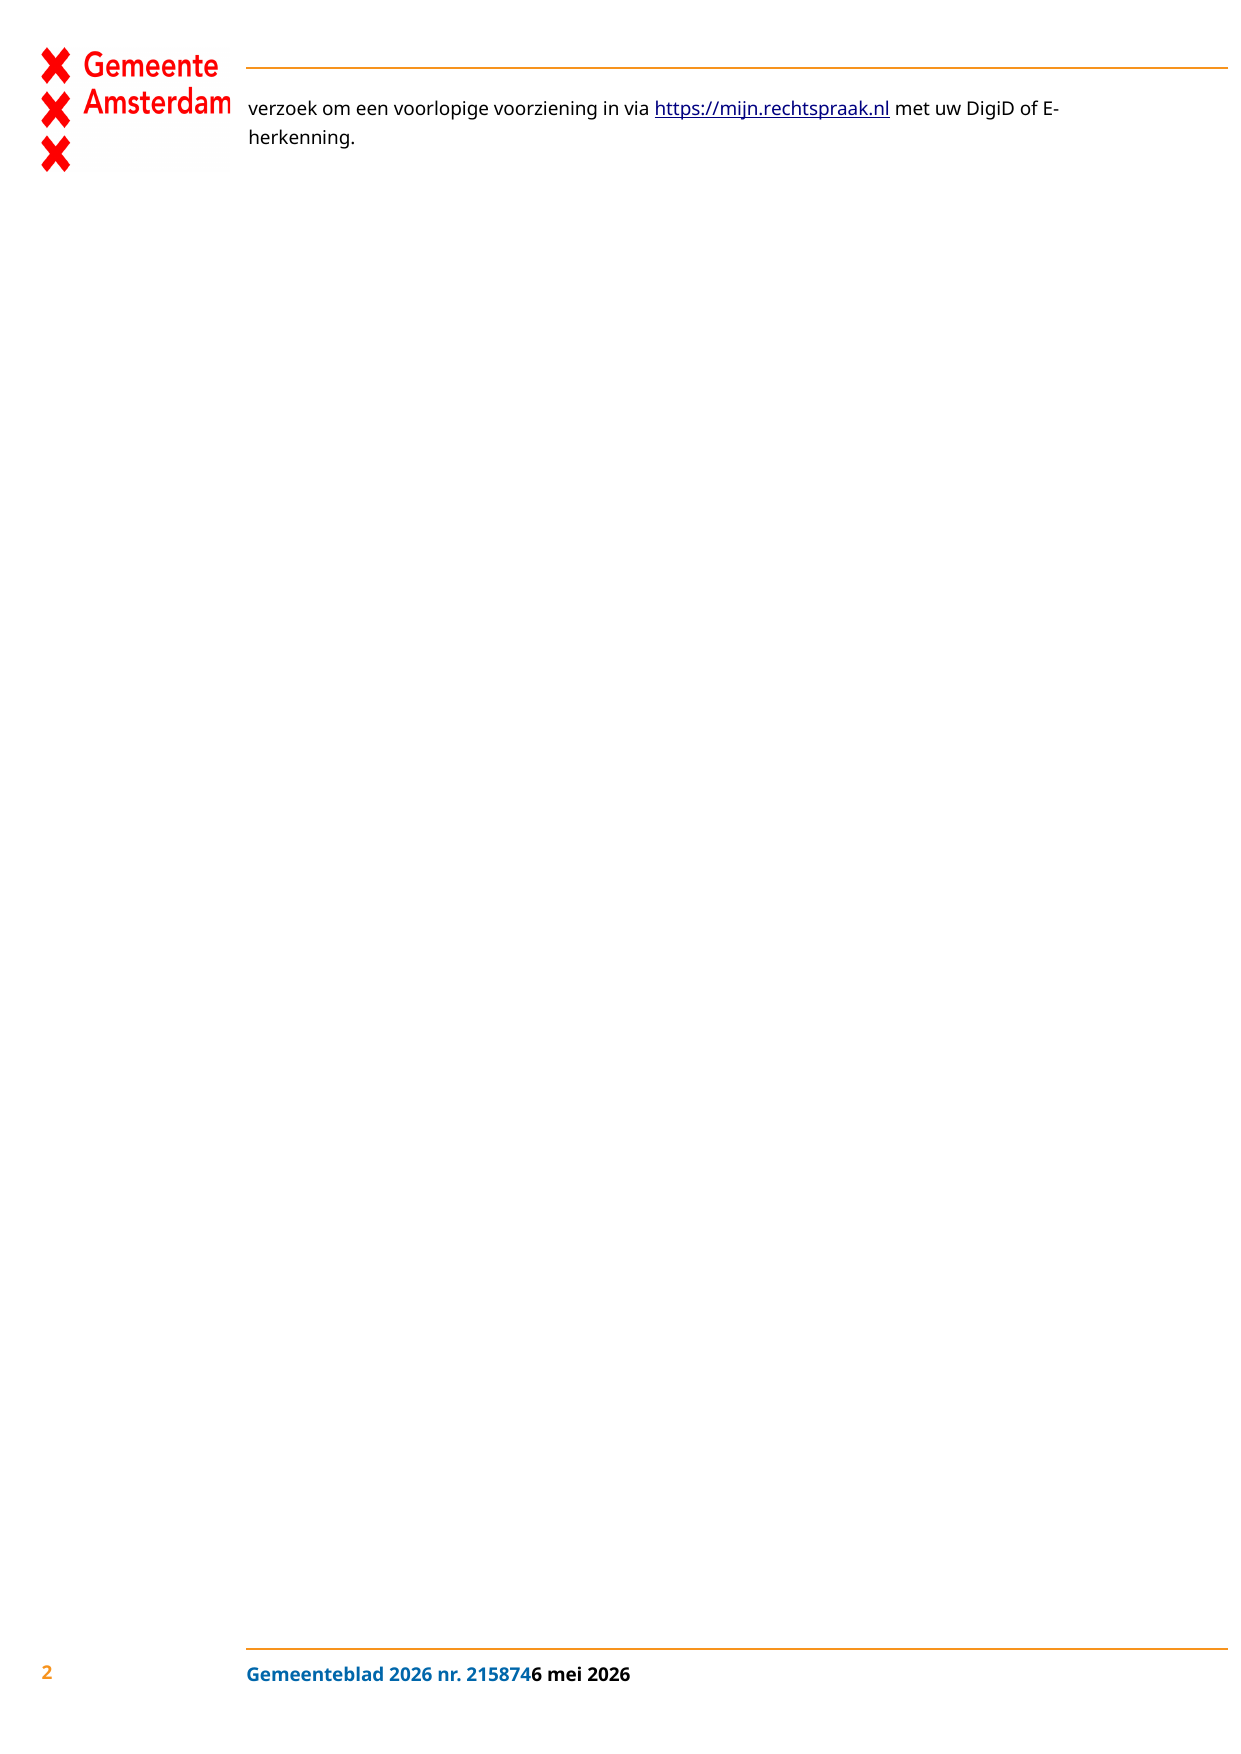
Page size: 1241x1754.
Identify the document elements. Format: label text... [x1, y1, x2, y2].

picture [41, 47, 231, 172]
text verzoek om een voorlopige voorziening in via https://mijn.rechtspraak.nl met uw DigiD of E-herkenning. [248, 95, 1152, 150]
